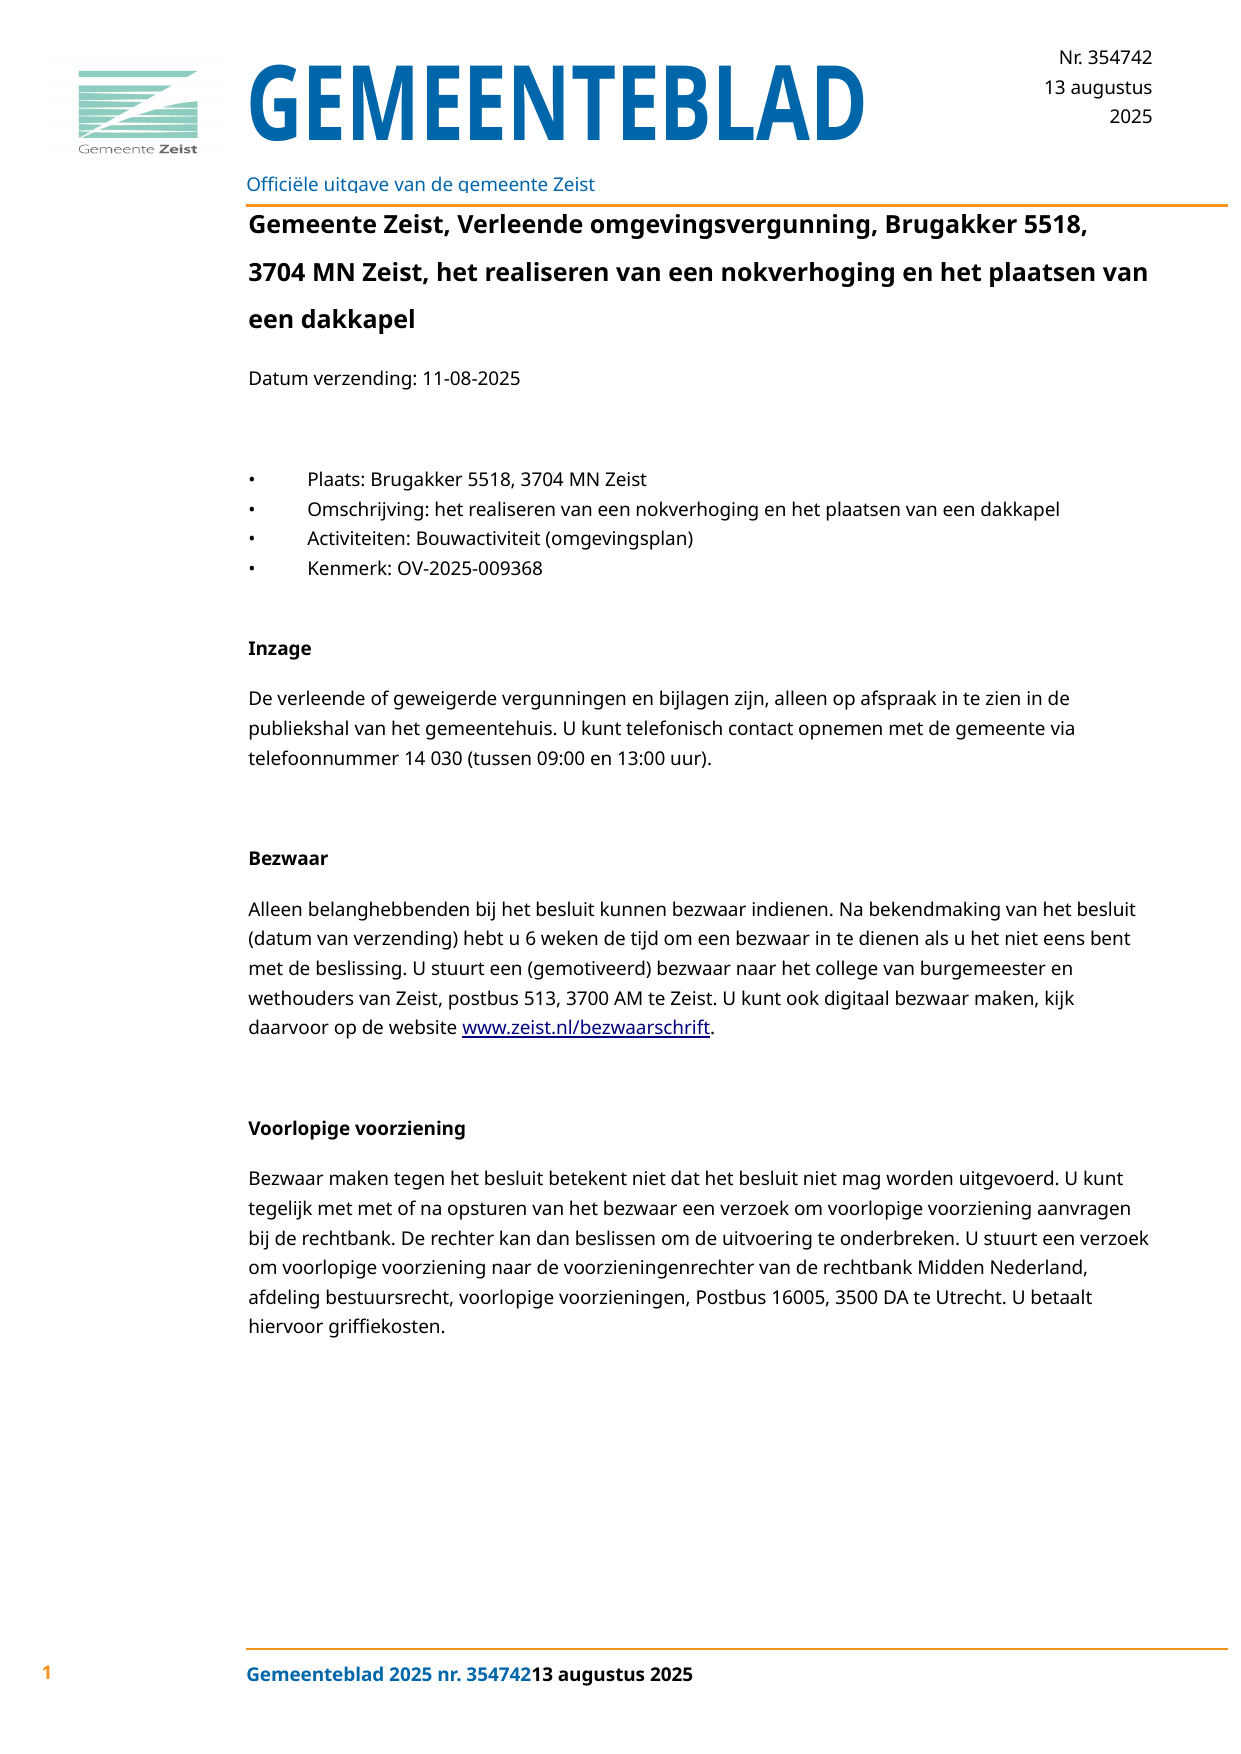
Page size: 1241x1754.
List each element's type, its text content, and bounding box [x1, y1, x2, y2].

text Bezwaar [248, 846, 1152, 871]
text Inzage [248, 635, 1152, 661]
list Kenmerk: OV-2025-009368 [248, 555, 1152, 581]
text Bezwaar maken tegen het besluit betekent niet dat het besluit niet mag worden uitgevoerd. U kunt tegelijk met met of na opsturen van het bezwaar een verzoek om voorlopige voorziening aanvragen bij de rechtbank. De rechter kan dan beslissen om de uitvoering te onderbreken. U stuurt een verzoek om voorlopige voorziening naar de voorzieningenrechter van de rechtbank Midden Nederland, afdeling bestuursrecht, voorlopige voorzieningen, Postbus 16005, 3500 DA te Utrecht. U betaalt hiervoor griffiekosten. [248, 1166, 1152, 1339]
text Datum verzending: 11-08-2025 [248, 366, 1152, 391]
text Voorlopige voorziening [248, 1115, 1152, 1141]
text De verleende of geweigerde vergunningen en bijlagen zijn, alleen op afspraak in te zien in de publiekshal van het gemeentehuis. U kunt telefonisch contact opnemen met de gemeente via telefoonnummer 14 030 (tussen 09:00 en 13:00 uur). [248, 686, 1152, 770]
list Activiteiten: Bouwactiviteit (omgevingsplan) [248, 526, 1152, 551]
list Omschrijving: het realiseren van een nokverhoging en het plaatsen van een dakkapel [248, 496, 1152, 522]
list Plaats: Brugakker 5518, 3704 MN Zeist [248, 466, 1152, 492]
picture [41, 47, 231, 172]
text Alleen belanghebbenden bij het besluit kunnen bezwaar indienen. Na bekendmaking van het besluit (datum van verzending) hebt u 6 weken de tijd om een bezwaar in te dienen als u het niet eens bent met de beslissing. U stuurt een (gemotiveerd) bezwaar naar het college van burgemeester en wethouders van Zeist, postbus 513, 3700 AM te Zeist. U kunt ook digitaal bezwaar maken, kijk daarvoor op de website www.zeist.nl/bezwaarschrift. [248, 896, 1152, 1040]
text Gemeente Zeist, Verleende omgevingsvergunning, Brugakker 5518, 3704 MN Zeist, het realiseren van een nokverhoging en het plaatsen van een dakkapel [248, 207, 1152, 336]
